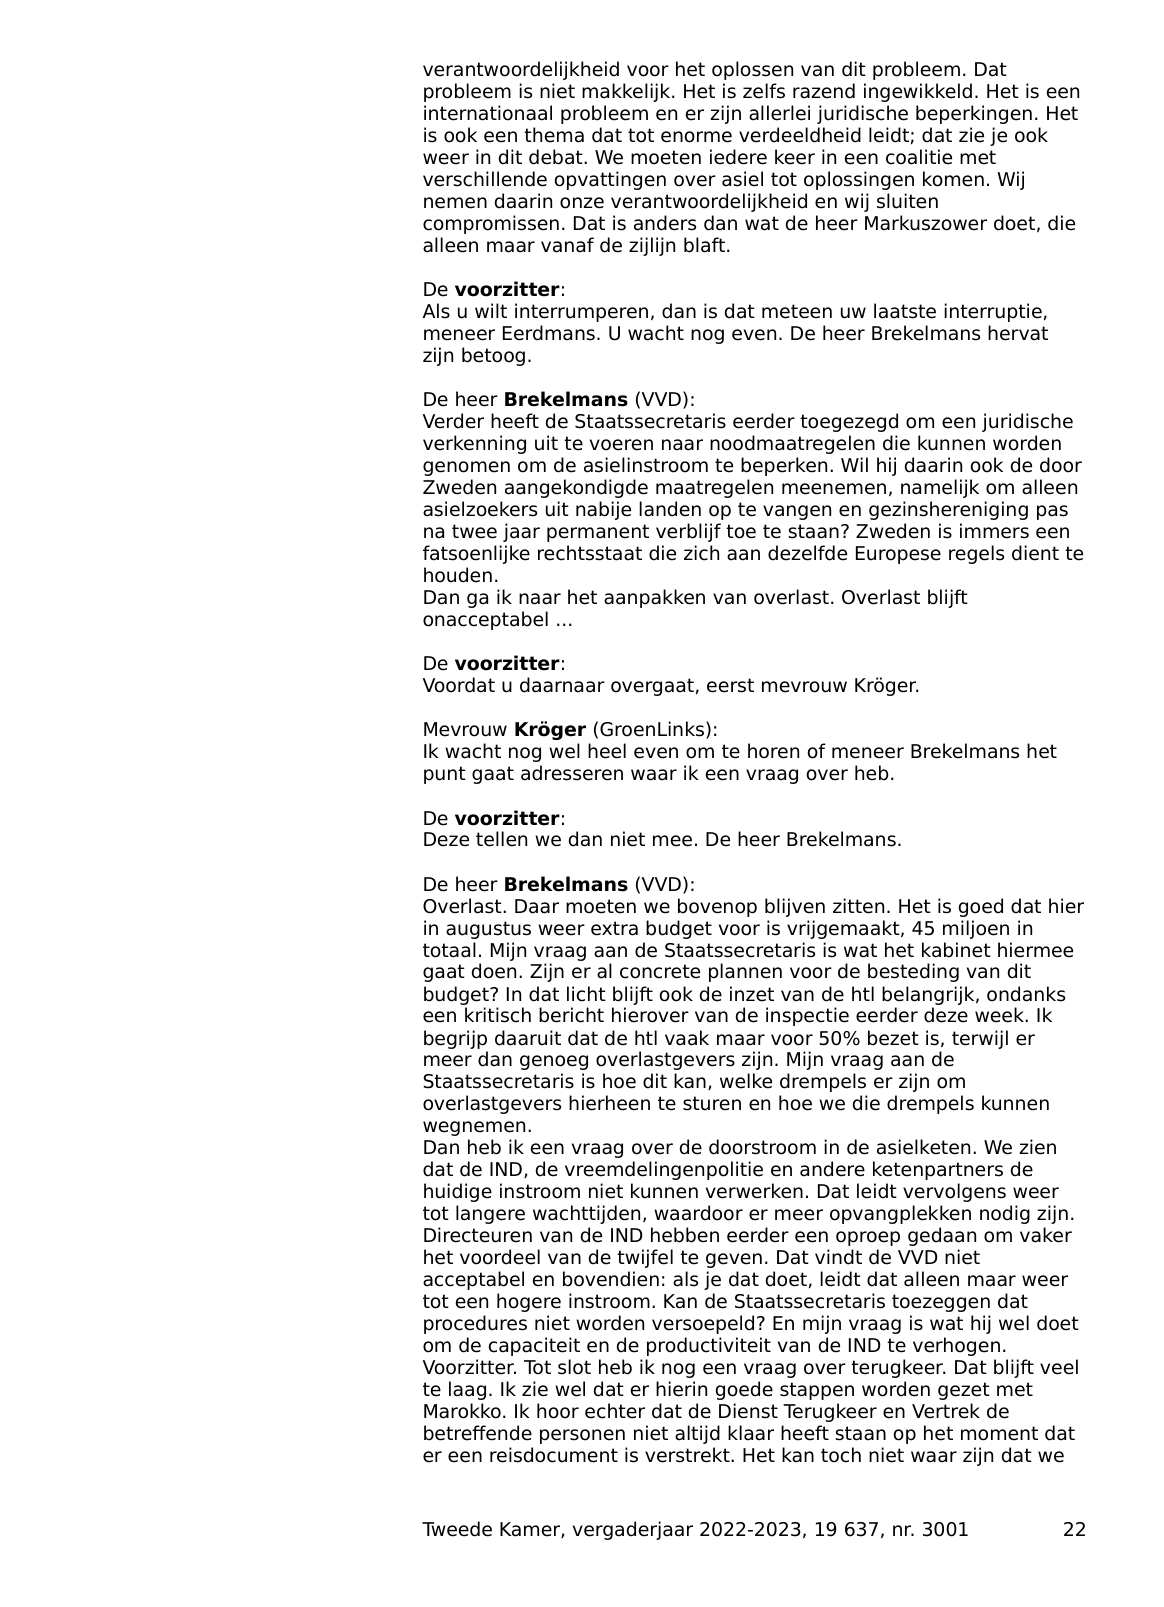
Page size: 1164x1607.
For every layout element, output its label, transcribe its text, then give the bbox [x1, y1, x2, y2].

text De voorzitter: [422, 653, 1087, 675]
text Voordat u daarnaar overgaat, eerst mevrouw Kröger. [422, 675, 1087, 697]
text Overlast. Daar moeten we bovenop blijven zitten. Het is goed dat hier in augustus weer extra budget voor is vrijgemaakt, 45 miljoen in totaal. Mijn vraag aan de Staatssecretaris is wat het kabinet hiermee gaat doen. Zijn er al concrete plannen voor de besteding van dit budget? In dat licht blijft ook de inzet van de htl belangrijk, ondanks een kritisch bericht hierover van de inspectie eerder deze week. Ik begrijp daaruit dat de htl vaak maar voor 50% bezet is, terwijl er meer dan genoeg overlastgevers zijn. Mijn vraag aan de Staatssecretaris is hoe dit kan, welke drempels er zijn om overlastgevers hierheen te sturen en hoe we die drempels kunnen wegnemen. [422, 896, 1087, 1137]
text Ik wacht nog wel heel even om te horen of meneer Brekelmans het punt gaat adresseren waar ik een vraag over heb. [422, 741, 1087, 785]
text Als u wilt interrumperen, dan is dat meteen uw laatste interruptie, meneer Eerdmans. U wacht nog even. De heer Brekelmans hervat zijn betoog. [422, 301, 1087, 367]
text De heer Brekelmans (VVD): [422, 389, 1087, 411]
text Verder heeft de Staatssecretaris eerder toegezegd om een juridische verkenning uit te voeren naar noodmaatregelen die kunnen worden genomen om de asielinstroom te beperken. Wil hij daarin ook de door Zweden aangekondigde maatregelen meenemen, namelijk om alleen asielzoekers uit nabije landen op te vangen en gezinshereniging pas na twee jaar permanent verblijf toe te staan? Zweden is immers een fatsoenlijke rechtsstaat die zich aan dezelfde Europese regels dient te houden. [422, 411, 1087, 587]
text De voorzitter: [422, 279, 1087, 301]
text Dan ga ik naar het aanpakken van overlast. Overlast blijft onacceptabel ... [422, 587, 1087, 631]
text Voorzitter. Tot slot heb ik nog een vraag over terugkeer. Dat blijft veel te laag. Ik zie wel dat er hierin goede stappen worden gezet met Marokko. Ik hoor echter dat de Dienst Terugkeer en Vertrek de betreffende personen niet altijd klaar heeft staan op het moment dat er een reisdocument is verstrekt. Het kan toch niet waar zijn dat we [422, 1357, 1087, 1467]
text De heer Brekelmans (VVD): [422, 873, 1087, 896]
text Mevrouw Kröger (GroenLinks): [422, 719, 1087, 741]
text verantwoordelijkheid voor het oplossen van dit probleem. Dat probleem is niet makkelijk. Het is zelfs razend ingewikkeld. Het is een internationaal probleem en er zijn allerlei juridische beperkingen. Het is ook een thema dat tot enorme verdeeldheid leidt; dat zie je ook weer in dit debat. We moeten iedere keer in een coalitie met verschillende opvattingen over asiel tot oplossingen komen. Wij nemen daarin onze verantwoordelijkheid en wij sluiten compromissen. Dat is anders dan wat de heer Markuszower doet, die alleen maar vanaf de zijlijn blaft. [422, 59, 1087, 257]
text De voorzitter: [422, 807, 1087, 829]
text Dan heb ik een vraag over de doorstroom in de asielketen. We zien dat de IND, de vreemdelingenpolitie en andere ketenpartners de huidige instroom niet kunnen verwerken. Dat leidt vervolgens weer tot langere wachttijden, waardoor er meer opvangplekken nodig zijn. Directeuren van de IND hebben eerder een oproep gedaan om vaker het voordeel van de twijfel te geven. Dat vindt de VVD niet acceptabel en bovendien: als je dat doet, leidt dat alleen maar weer tot een hogere instroom. Kan de Staatssecretaris toezeggen dat procedures niet worden versoepeld? En mijn vraag is wat hij wel doet om de capaciteit en de productiviteit van de IND te verhogen. [422, 1137, 1087, 1357]
text Deze tellen we dan niet mee. De heer Brekelmans. [422, 829, 1087, 851]
